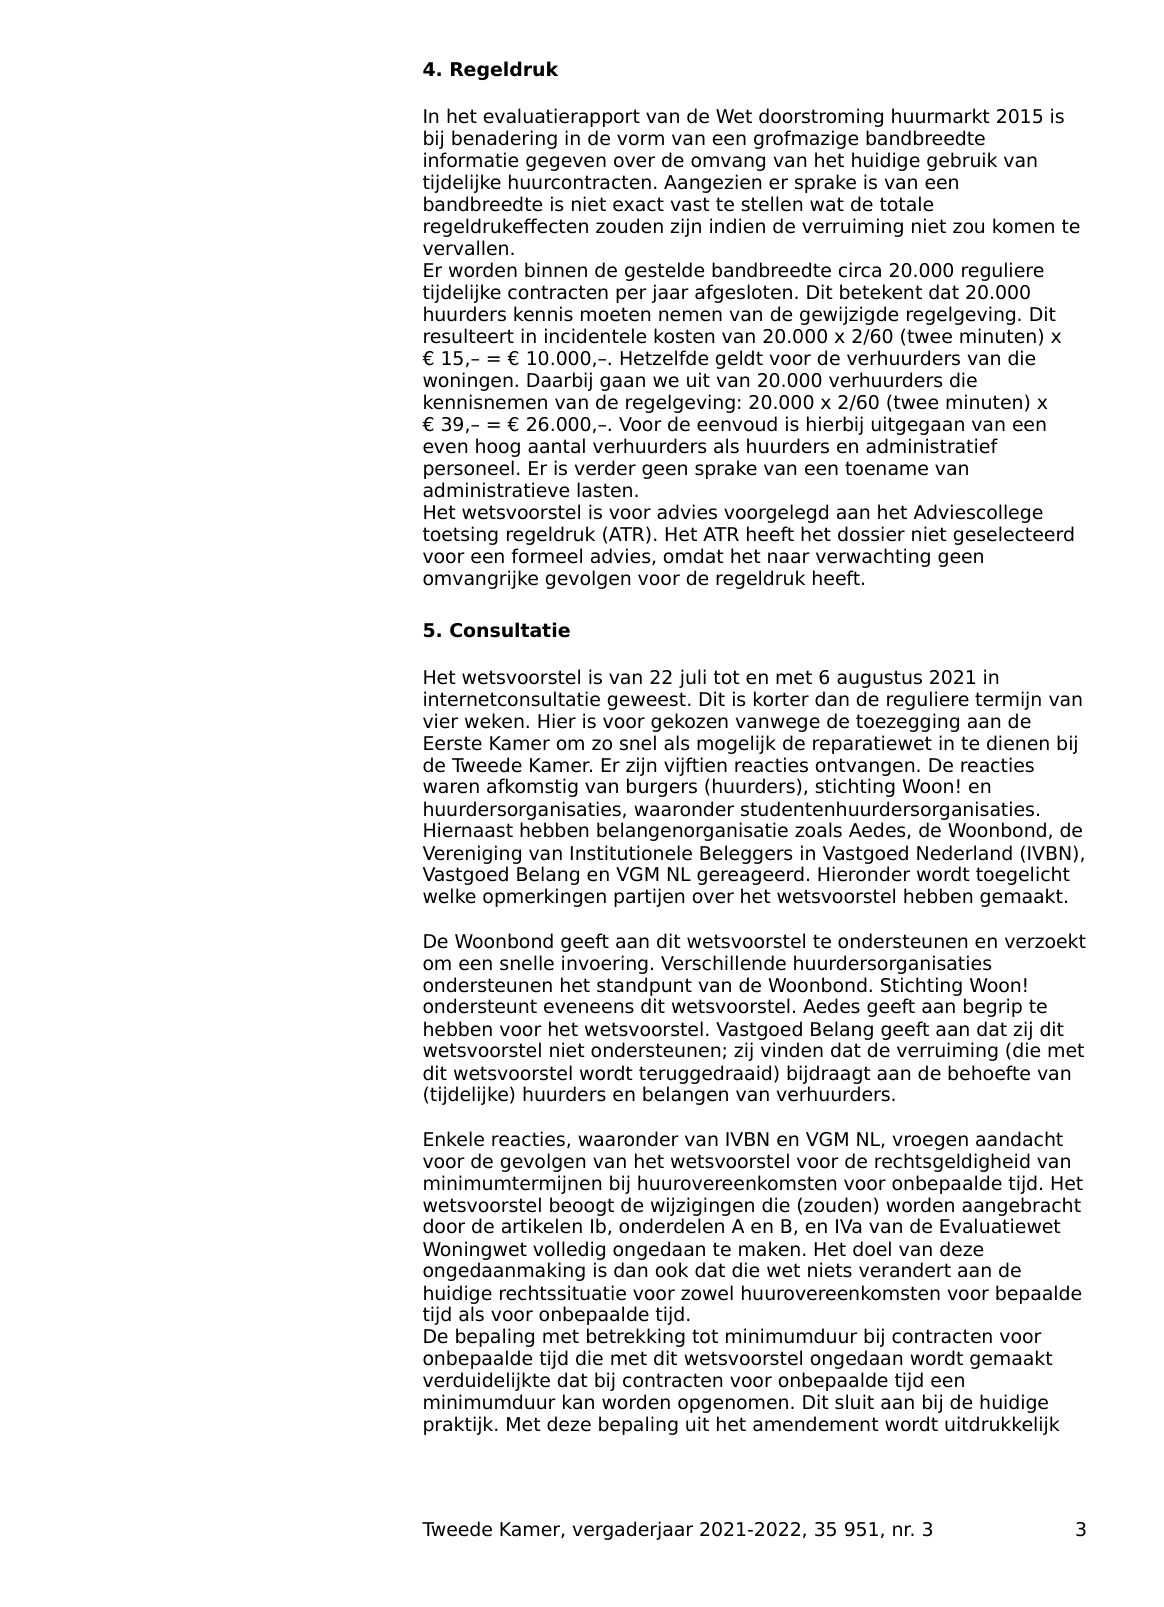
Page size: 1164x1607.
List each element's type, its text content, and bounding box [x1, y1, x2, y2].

text De Woonbond geeft aan dit wetsvoorstel te ondersteunen en verzoekt om een snelle invoering. Verschillende huurdersorganisaties ondersteunen het standpunt van de Woonbond. Stichting Woon! ondersteunt eveneens dit wetsvoorstel. Aedes geeft aan begrip te hebben voor het wetsvoorstel. Vastgoed Belang geeft aan dat zij dit wetsvoorstel niet ondersteunen; zij vinden dat de verruiming (die met dit wetsvoorstel wordt teruggedraaid) bijdraagt aan de behoefte van (tijdelijke) huurders en belangen van verhuurders. [422, 931, 1087, 1106]
subtitle 4. Regeldruk [422, 59, 1087, 81]
subtitle 5. Consultatie [422, 619, 1087, 642]
text De bepaling met betrekking tot minimumduur bij contracten voor onbepaalde tijd die met dit wetsvoorstel ongedaan wordt gemaakt verduidelijkte dat bij contracten voor onbepaalde tijd een minimumduur kan worden opgenomen. Dit sluit aan bij de huidige praktijk. Met deze bepaling uit het amendement wordt uitdrukkelijk [422, 1326, 1087, 1436]
text Enkele reacties, waaronder van IVBN en VGM NL, vroegen aandacht voor de gevolgen van het wetsvoorstel voor de rechtsgeldigheid van minimumtermijnen bij huurovereenkomsten voor onbepaalde tijd. Het wetsvoorstel beoogt de wijzigingen die (zouden) worden aangebracht door de artikelen Ib, onderdelen A en B, en IVa van de Evaluatiewet Woningwet volledig ongedaan te maken. Het doel van deze ongedaanmaking is dan ook dat die wet niets verandert aan de huidige rechtssituatie voor zowel huurovereenkomsten voor bepaalde tijd als voor onbepaalde tijd. [422, 1128, 1087, 1326]
text Het wetsvoorstel is voor advies voorgelegd aan het Adviescollege toetsing regeldruk (ATR). Het ATR heeft het dossier niet geselecteerd voor een formeel advies, omdat het naar verwachting geen omvangrijke gevolgen voor de regeldruk heeft. [422, 502, 1087, 589]
text In het evaluatierapport van de Wet doorstroming huurmarkt 2015 is bij benadering in de vorm van een grofmazige bandbreedte informatie gegeven over de omvang van het huidige gebruik van tijdelijke huurcontracten. Aangezien er sprake is van een bandbreedte is niet exact vast te stellen wat de totale regeldrukeffecten zouden zijn indien de verruiming niet zou komen te vervallen. [422, 106, 1087, 260]
text Het wetsvoorstel is van 22 juli tot en met 6 augustus 2021 in internetconsultatie geweest. Dit is korter dan de reguliere termijn van vier weken. Hier is voor gekozen vanwege de toezegging aan de Eerste Kamer om zo snel als mogelijk de reparatiewet in te dienen bij de Tweede Kamer. Er zijn vijftien reacties ontvangen. De reacties waren afkomstig van burgers (huurders), stichting Woon! en huurdersorganisaties, waaronder studentenhuurdersorganisaties. Hiernaast hebben belangenorganisatie zoals Aedes, de Woonbond, de Vereniging van Institutionele Beleggers in Vastgoed Nederland (IVBN), Vastgoed Belang en VGM NL gereageerd. Hieronder wordt toegelicht welke opmerkingen partijen over het wetsvoorstel hebben gemaakt. [422, 667, 1087, 908]
text Er worden binnen de gestelde bandbreedte circa 20.000 reguliere tijdelijke contracten per jaar afgesloten. Dit betekent dat 20.000 huurders kennis moeten nemen van de gewijzigde regelgeving. Dit resulteert in incidentele kosten van 20.000 x 2/60 (twee minuten) x € 15,– = € 10.000,–. Hetzelfde geldt voor de verhuurders van die woningen. Daarbij gaan we uit van 20.000 verhuurders die kennisnemen van de regelgeving: 20.000 x 2/60 (twee minuten) x € 39,– = € 26.000,–. Voor de eenvoud is hierbij uitgegaan van een even hoog aantal verhuurders als huurders en administratief personeel. Er is verder geen sprake van een toename van administratieve lasten. [422, 260, 1087, 502]
